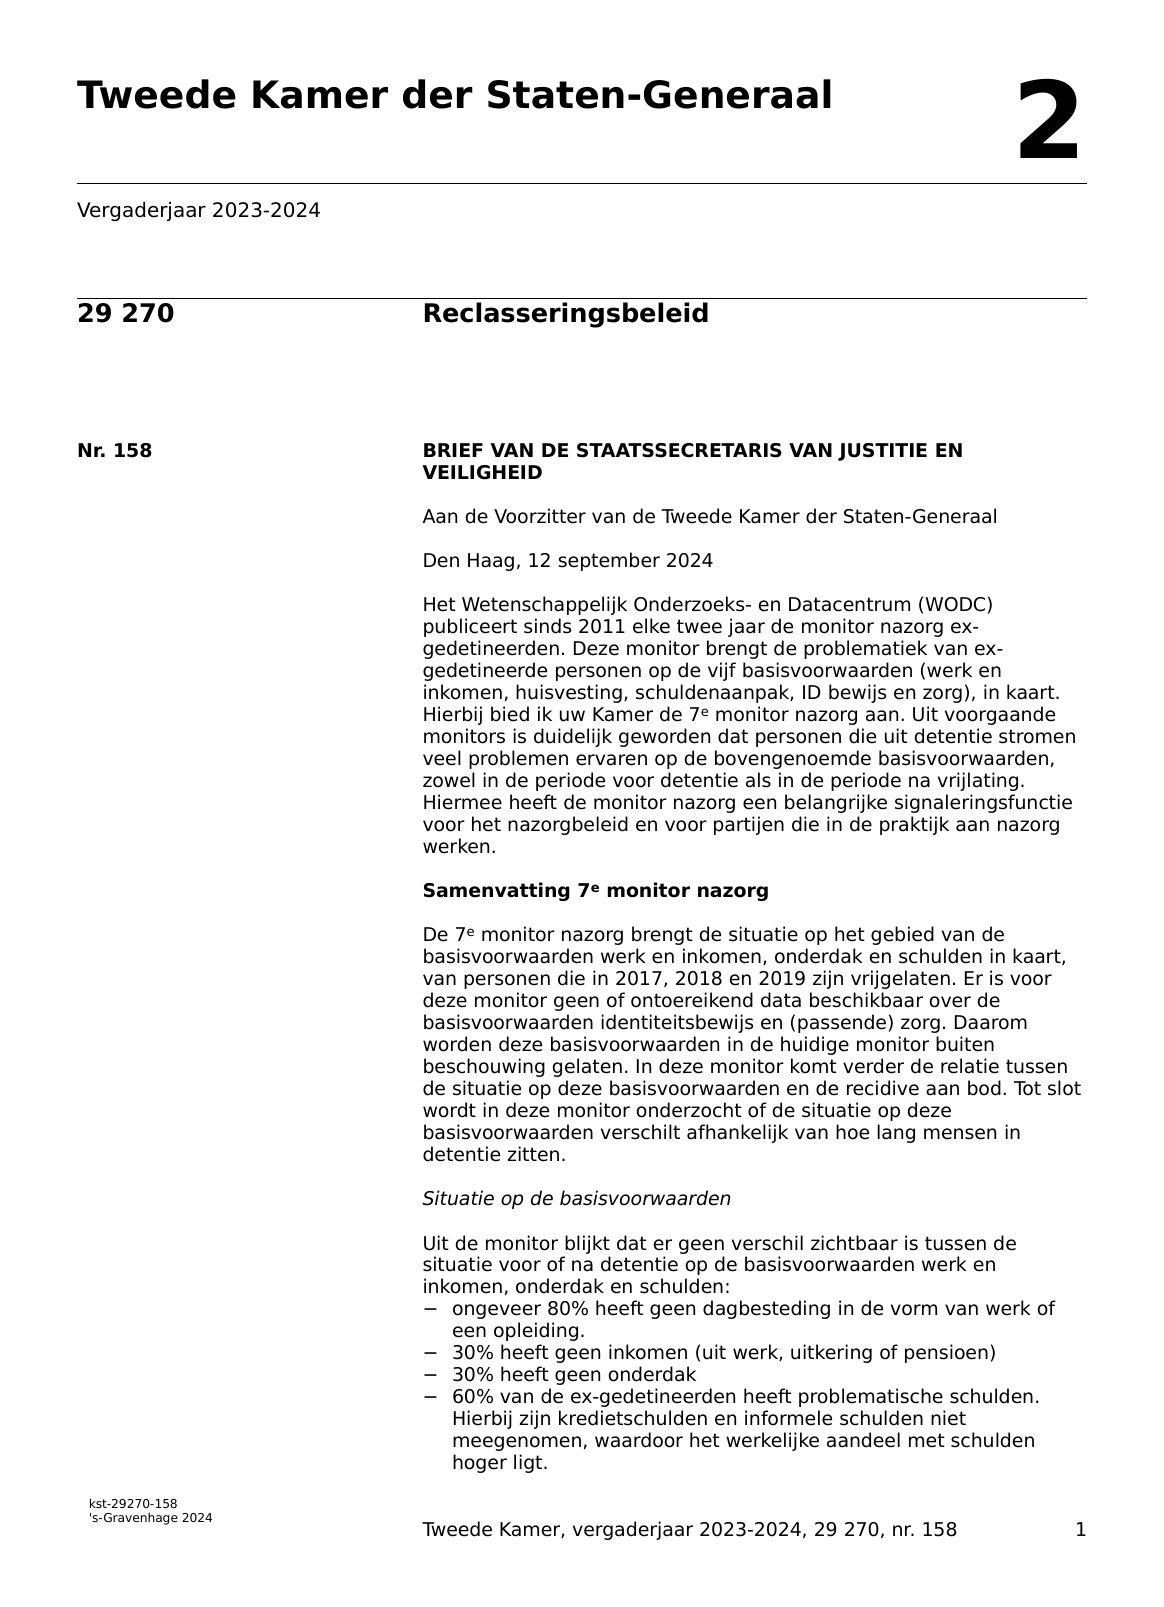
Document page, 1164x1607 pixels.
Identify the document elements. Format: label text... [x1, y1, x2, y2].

table_cell Vergaderjaar 2023-2024 [77, 184, 1087, 298]
subtitle Nr. 158 BRIEF VAN DE STAATSSECRETARIS VAN JUSTITIE EN VEILIGHEID [77, 440, 1087, 484]
text − ongeveer 80% heeft geen dagbesteding in de vorm van werk of een opleiding. [422, 1298, 1087, 1342]
subtitle Samenvatting 7e monitor nazorg [422, 880, 1087, 902]
subtitle 29 270 Reclasseringsbeleid [77, 299, 1087, 329]
table_header Tweede Kamer der Staten-Generaal [77, 59, 886, 183]
text Uit de monitor blijkt dat er geen verschil zichtbaar is tussen de situatie voor of na detentie op de basisvoorwaarden werk en inkomen, onderdak en schulden: [422, 1232, 1087, 1298]
text kst-29270-158 [88, 1497, 323, 1511]
text De 7e monitor nazorg brengt de situatie op het gebied van de basisvoorwaarden werk en inkomen, onderdak en schulden in kaart, van personen die in 2017, 2018 en 2019 zijn vrijgelaten. Er is voor deze monitor geen of ontoereikend data beschikbaar over de basisvoorwaarden identiteitsbewijs en (passende) zorg. Daarom worden deze basisvoorwaarden in de huidige monitor buiten beschouwing gelaten. In deze monitor komt verder de relatie tussen de situatie op deze basisvoorwaarden en de recidive aan bod. Tot slot wordt in deze monitor onderzocht of de situatie op deze basisvoorwaarden verschilt afhankelijk van hoe lang mensen in detentie zitten. [422, 924, 1087, 1166]
text Aan de Voorzitter van de Tweede Kamer der Staten-Generaal [422, 506, 1087, 528]
text 's-Gravenhage 2024 [88, 1511, 323, 1525]
text Het Wetenschappelijk Onderzoeks- en Datacentrum (WODC) publiceert sinds 2011 elke twee jaar de monitor nazorg ex-gedetineerden. Deze monitor brengt de problematiek van ex-gedetineerde personen op de vijf basisvoorwaarden (werk en inkomen, huisvesting, schuldenaanpak, ID bewijs en zorg), in kaart. Hierbij bied ik uw Kamer de 7e monitor nazorg aan. Uit voorgaande monitors is duidelijk geworden dat personen die uit detentie stromen veel problemen ervaren op de bovengenoemde basisvoorwaarden, zowel in de periode voor detentie als in de periode na vrijlating. Hiermee heeft de monitor nazorg een belangrijke signaleringsfunctie voor het nazorgbeleid en voor partijen die in de praktijk aan nazorg werken. [422, 594, 1087, 858]
subtitle Situatie op de basisvoorwaarden [422, 1188, 1087, 1210]
text − 60% van de ex-gedetineerden heeft problematische schulden. Hierbij zijn kredietschulden en informele schulden niet meegenomen, waardoor het werkelijke aandeel met schulden hoger ligt. [422, 1386, 1087, 1474]
text − 30% heeft geen onderdak [422, 1364, 1087, 1386]
table_header 2 [886, 59, 1087, 183]
text Den Haag, 12 september 2024 [422, 550, 1087, 572]
text − 30% heeft geen inkomen (uit werk, uitkering of pensioen) [422, 1342, 1087, 1364]
